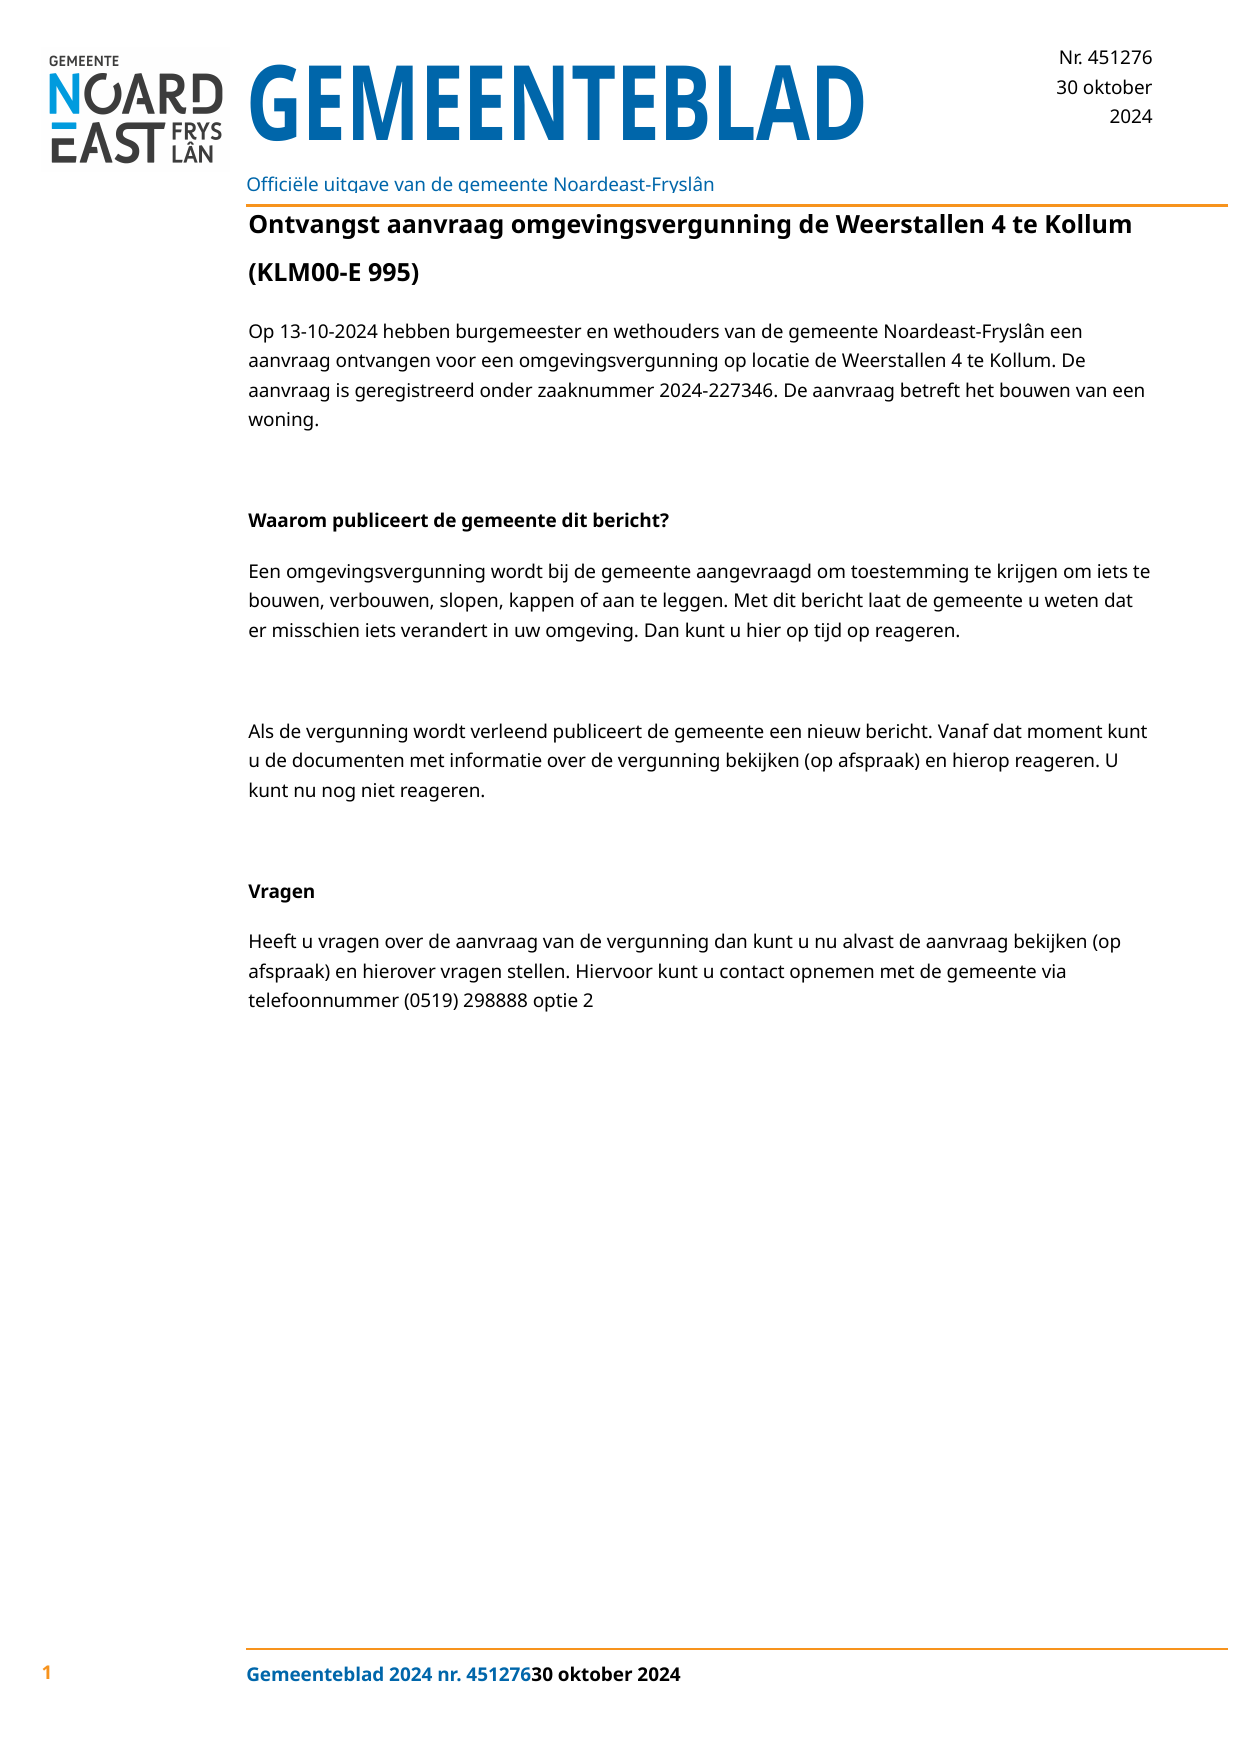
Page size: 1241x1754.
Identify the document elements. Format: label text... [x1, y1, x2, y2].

text Vragen [248, 878, 1152, 904]
text Heeft u vragen over de aanvraag van de vergunning dan kunt u nu alvast de aanvraag bekijken (op afspraak) en hierover vragen stellen. Hiervoor kunt u contact opnemen met de gemeente via telefoonnummer (0519) 298888 optie 2 [248, 928, 1152, 1013]
text Een omgevingsvergunning wordt bij de gemeente aangevraagd om toestemming te krijgen om iets te bouwen, verbouwen, slopen, kappen of aan te leggen. Met dit bericht laat de gemeente u weten dat er misschien iets verandert in uw omgeving. Dan kunt u hier op tijd op reageren. [248, 558, 1152, 643]
picture [41, 47, 231, 172]
text Ontvangst aanvraag omgevingsvergunning de Weerstallen 4 te Kollum (KLM00-E 995) [248, 207, 1152, 288]
text Als de vergunning wordt verleend publiceert de gemeente een nieuw bericht. Vanaf dat moment kunt u de documenten met informatie over de vergunning bekijken (op afspraak) en hierop reageren. U kunt nu nog niet reageren. [248, 718, 1152, 803]
text Waarom publiceert de gemeente dit bericht? [248, 507, 1152, 533]
text Op 13-10-2024 hebben burgemeester en wethouders van de gemeente Noardeast-Fryslân een aanvraag ontvangen voor een omgevingsvergunning op locatie de Weerstallen 4 te Kollum. De aanvraag is geregistreerd onder zaaknummer 2024-227346. De aanvraag betreft het bouwen van een woning. [248, 318, 1152, 432]
